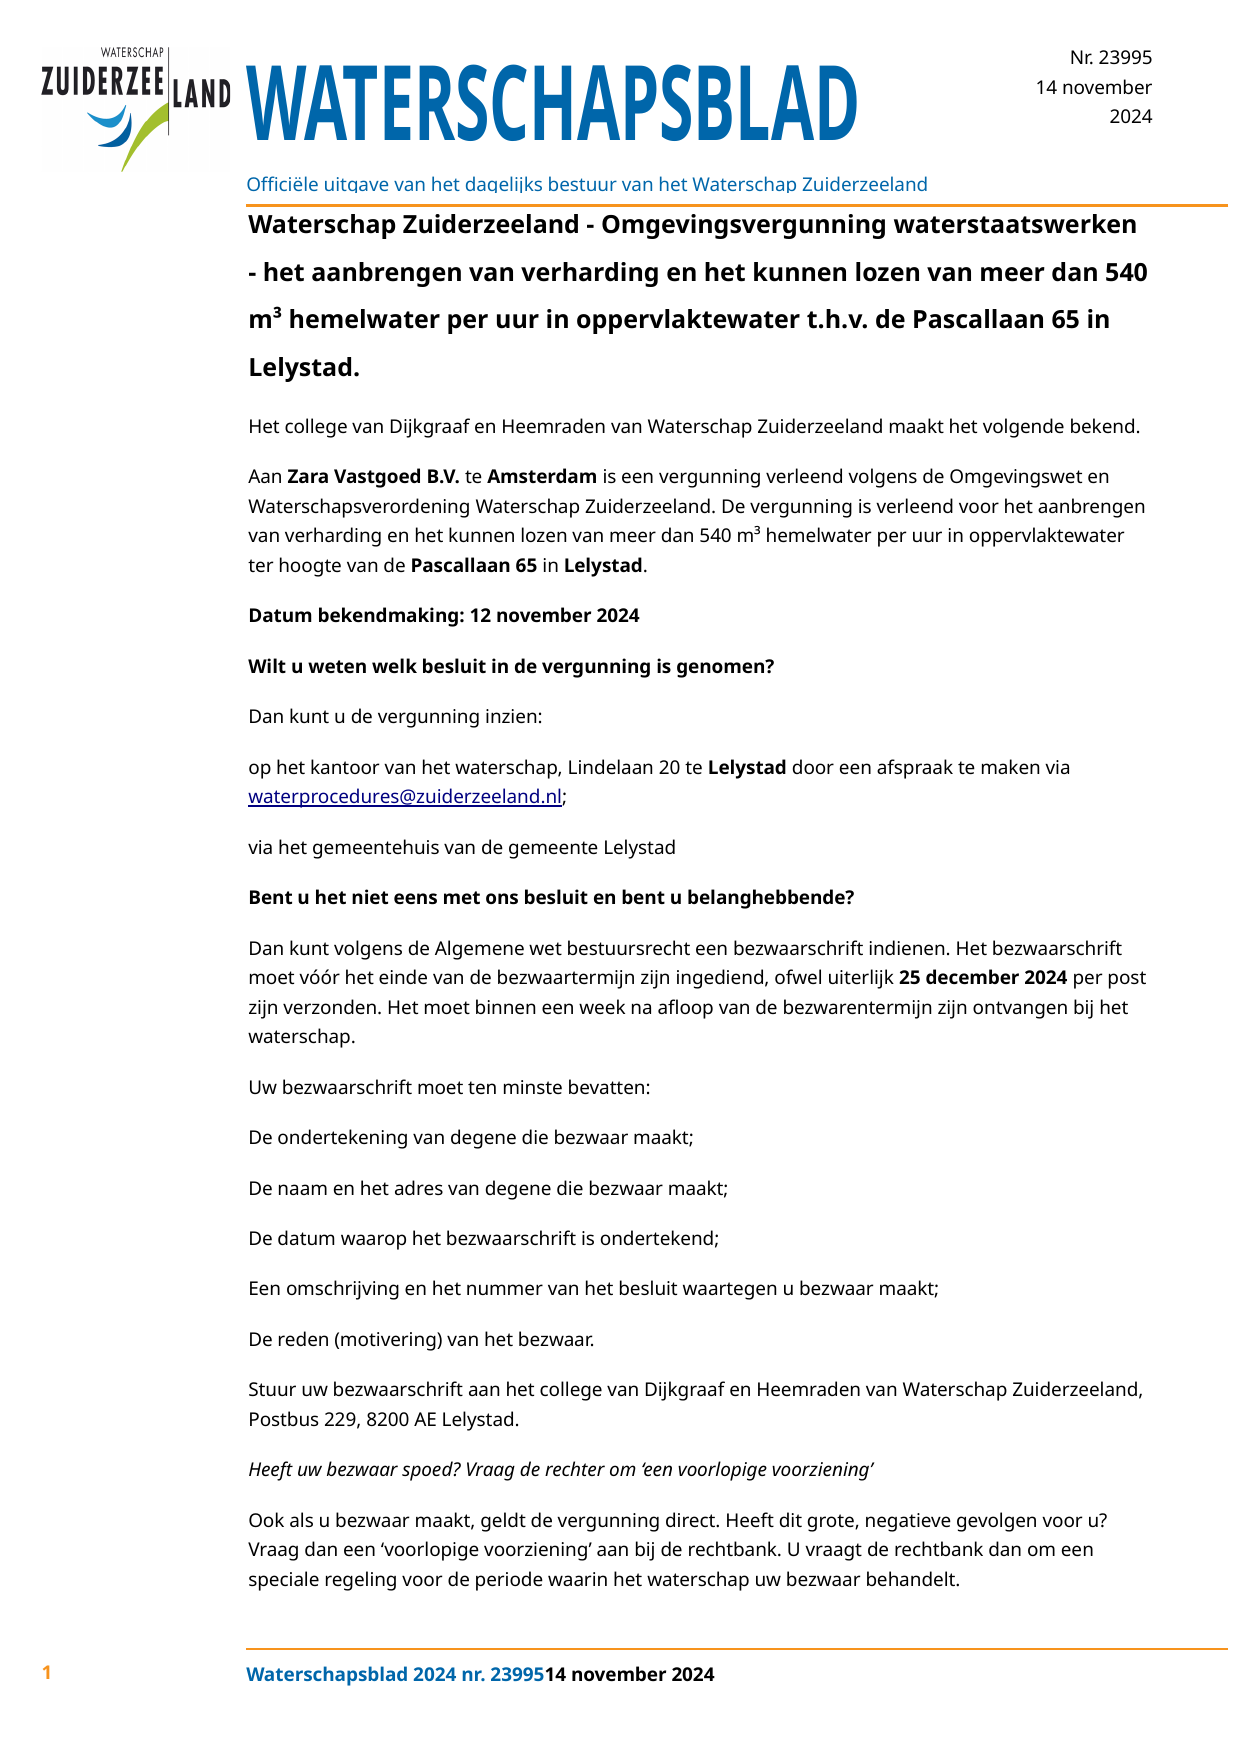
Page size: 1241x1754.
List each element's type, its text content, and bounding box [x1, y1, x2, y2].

text Heeft uw bezwaar spoed? Vraag de rechter om ‘een voorlopige voorziening’ [248, 1456, 1152, 1482]
text Waterschap Zuiderzeeland - Omgevingsvergunning waterstaatswerken - het aanbrengen van verharding en het kunnen lozen van meer dan 540 m³ hemelwater per uur in oppervlaktewater t.h.v. de Pascallaan 65 in Lelystad. [248, 207, 1152, 384]
text Dan kunt volgens de Algemene wet bestuursrecht een bezwaarschrift indienen. Het bezwaarschrift moet vóór het einde van de bezwaartermijn zijn ingediend, ofwel uiterlijk 25 december 2024 per post zijn verzonden. Het moet binnen een week na afloop van de bezwarentermijn zijn ontvangen bij het waterschap. [248, 935, 1152, 1049]
text Aan Zara Vastgoed B.V. te Amsterdam is een vergunning verleend volgens de Omgevingswet en Waterschapsverordening Waterschap Zuiderzeeland. De vergunning is verleend voor het aanbrengen van verharding en het kunnen lozen van meer dan 540 m³ hemelwater per uur in oppervlaktewater ter hoogte van de Pascallaan 65 in Lelystad. [248, 463, 1152, 578]
text De ondertekening van degene die bezwaar maakt; [248, 1124, 1152, 1150]
text Wilt u weten welk besluit in de vergunning is genomen? [248, 653, 1152, 679]
text Een omschrijving en het nummer van het besluit waartegen u bezwaar maakt; [248, 1276, 1152, 1301]
text Datum bekendmaking: 12 november 2024 [248, 603, 1152, 628]
text De datum waarop het bezwaarschrift is ondertekend; [248, 1225, 1152, 1251]
picture [41, 47, 231, 172]
text Bent u het niet eens met ons besluit en bent u belanghebbende? [248, 884, 1152, 910]
text Uw bezwaarschrift moet ten minste bevatten: [248, 1074, 1152, 1100]
text op het kantoor van het waterschap, Lindelaan 20 te Lelystad door een afspraak te maken via waterprocedures@zuiderzeeland.nl; [248, 754, 1152, 809]
text via het gemeentehuis van de gemeente Lelystad [248, 834, 1152, 860]
text Ook als u bezwaar maakt, geldt de vergunning direct. Heeft dit grote, negatieve gevolgen voor u? Vraag dan een ‘voorlopige voorziening’ aan bij de rechtbank. U vraagt de rechtbank dan om een speciale regeling voor de periode waarin het waterschap uw bezwaar behandelt. [248, 1507, 1152, 1592]
text Het college van Dijkgraaf en Heemraden van Waterschap Zuiderzeeland maakt het volgende bekend. [248, 413, 1152, 439]
text Dan kunt u de vergunning inzien: [248, 703, 1152, 729]
text Stuur uw bezwaarschrift aan het college van Dijkgraaf en Heemraden van Waterschap Zuiderzeeland, Postbus 229, 8200 AE Lelystad. [248, 1376, 1152, 1432]
text De naam en het adres van degene die bezwaar maakt; [248, 1175, 1152, 1201]
text De reden (motivering) van het bezwaar. [248, 1326, 1152, 1352]
